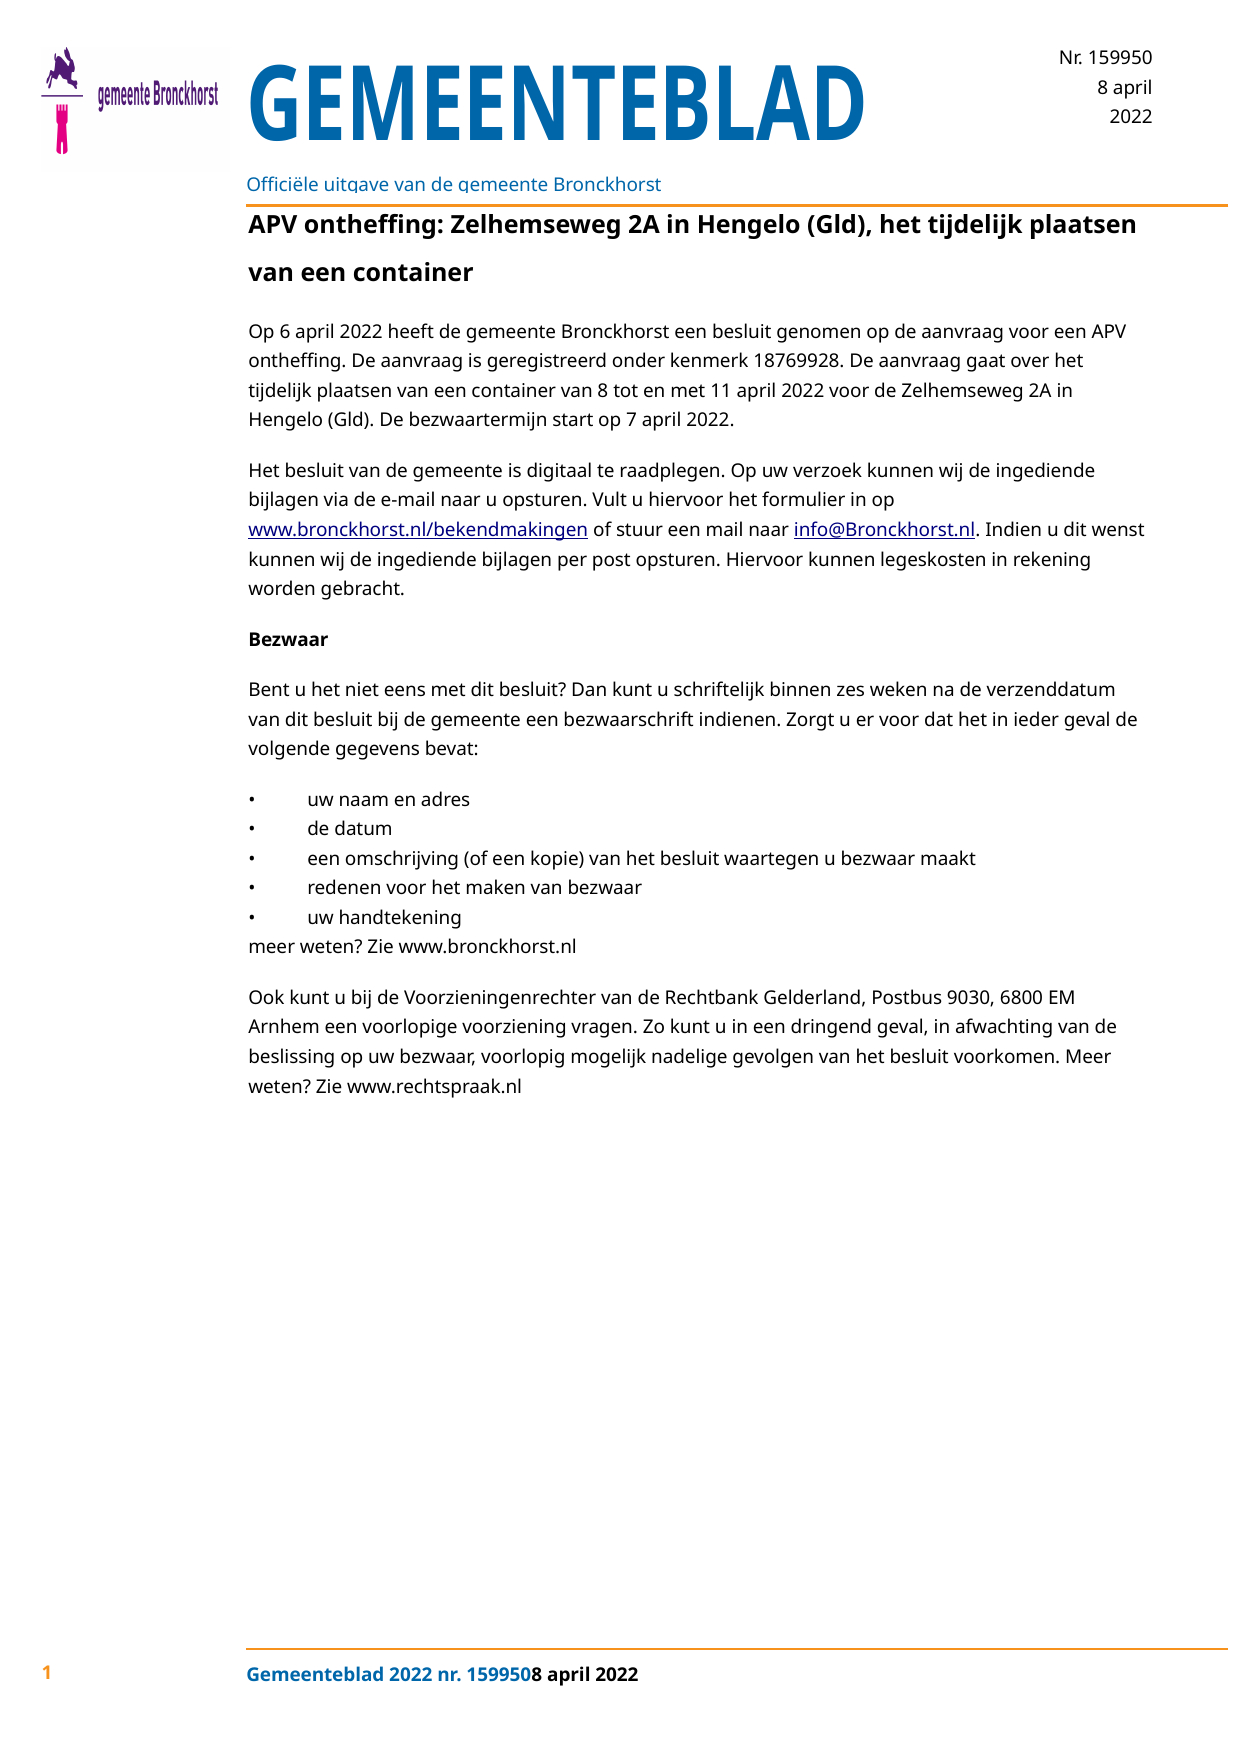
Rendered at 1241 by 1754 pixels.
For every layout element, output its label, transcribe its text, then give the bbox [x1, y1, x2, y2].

list de datum [248, 815, 1152, 841]
list een omschrijving (of een kopie) van het besluit waartegen u bezwaar maakt [248, 845, 1152, 871]
list redenen voor het maken van bezwaar [248, 874, 1152, 900]
text meer weten? Zie www.bronckhorst.nl [248, 934, 1152, 959]
picture [41, 47, 231, 172]
text Bezwaar [248, 626, 1152, 652]
text APV ontheffing: Zelhemseweg 2A in Hengelo (Gld), het tijdelijk plaatsen van een container [248, 207, 1152, 288]
text Ook kunt u bij de Voorzieningenrechter van de Rechtbank Gelderland, Postbus 9030, 6800 EM Arnhem een voorlopige voorziening vragen. Zo kunt u in een dringend geval, in afwachting van de beslissing op uw bezwaar, voorlopig mogelijk nadelige gevolgen van het besluit voorkomen. Meer weten? Zie www.rechtspraak.nl [248, 984, 1152, 1099]
text Op 6 april 2022 heeft de gemeente Bronckhorst een besluit genomen op de aanvraag voor een APV ontheffing. De aanvraag is geregistreerd onder kenmerk 18769928. De aanvraag gaat over het tijdelijk plaatsen van een container van 8 tot en met 11 april 2022 voor de Zelhemseweg 2A in Hengelo (Gld). De bezwaartermijn start op 7 april 2022. [248, 318, 1152, 432]
text Bent u het niet eens met dit besluit? Dan kunt u schriftelijk binnen zes weken na de verzenddatum van dit besluit bij de gemeente een bezwaarschrift indienen. Zorgt u er voor dat het in ieder geval de volgende gegevens bevat: [248, 676, 1152, 761]
list uw naam en adres [248, 786, 1152, 812]
list uw handtekening [248, 904, 1152, 930]
text Het besluit van de gemeente is digitaal te raadplegen. Op uw verzoek kunnen wij de ingediende bijlagen via de e-mail naar u opsturen. Vult u hiervoor het formulier in op www.bronckhorst.nl/bekendmakingen of stuur een mail naar info@Bronckhorst.nl. Indien u dit wenst kunnen wij de ingediende bijlagen per post opsturen. Hiervoor kunnen legeskosten in rekening worden gebracht. [248, 457, 1152, 601]
